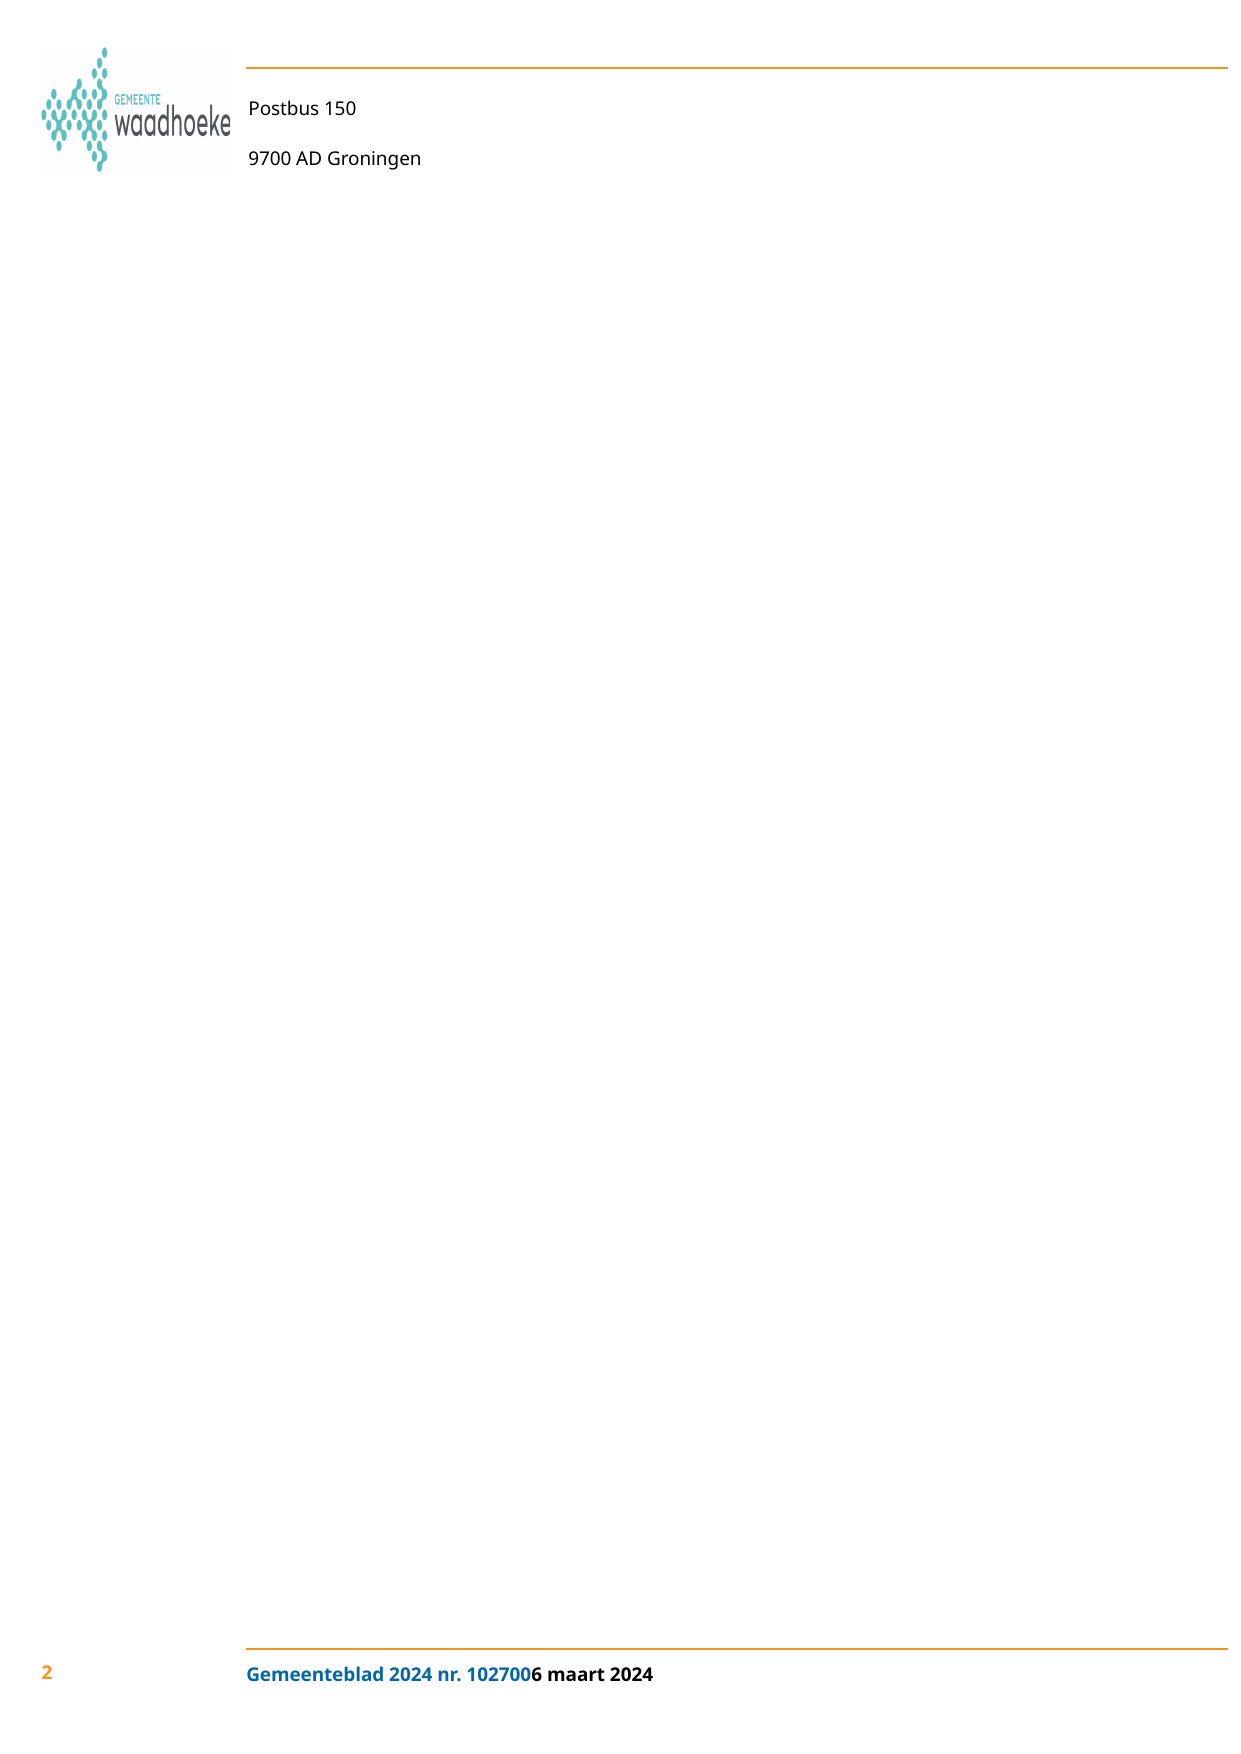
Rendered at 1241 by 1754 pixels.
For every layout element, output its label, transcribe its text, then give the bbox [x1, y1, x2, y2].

picture [41, 47, 231, 172]
text 9700 AD Groningen [248, 145, 1152, 171]
text Postbus 150 [248, 95, 1152, 121]
